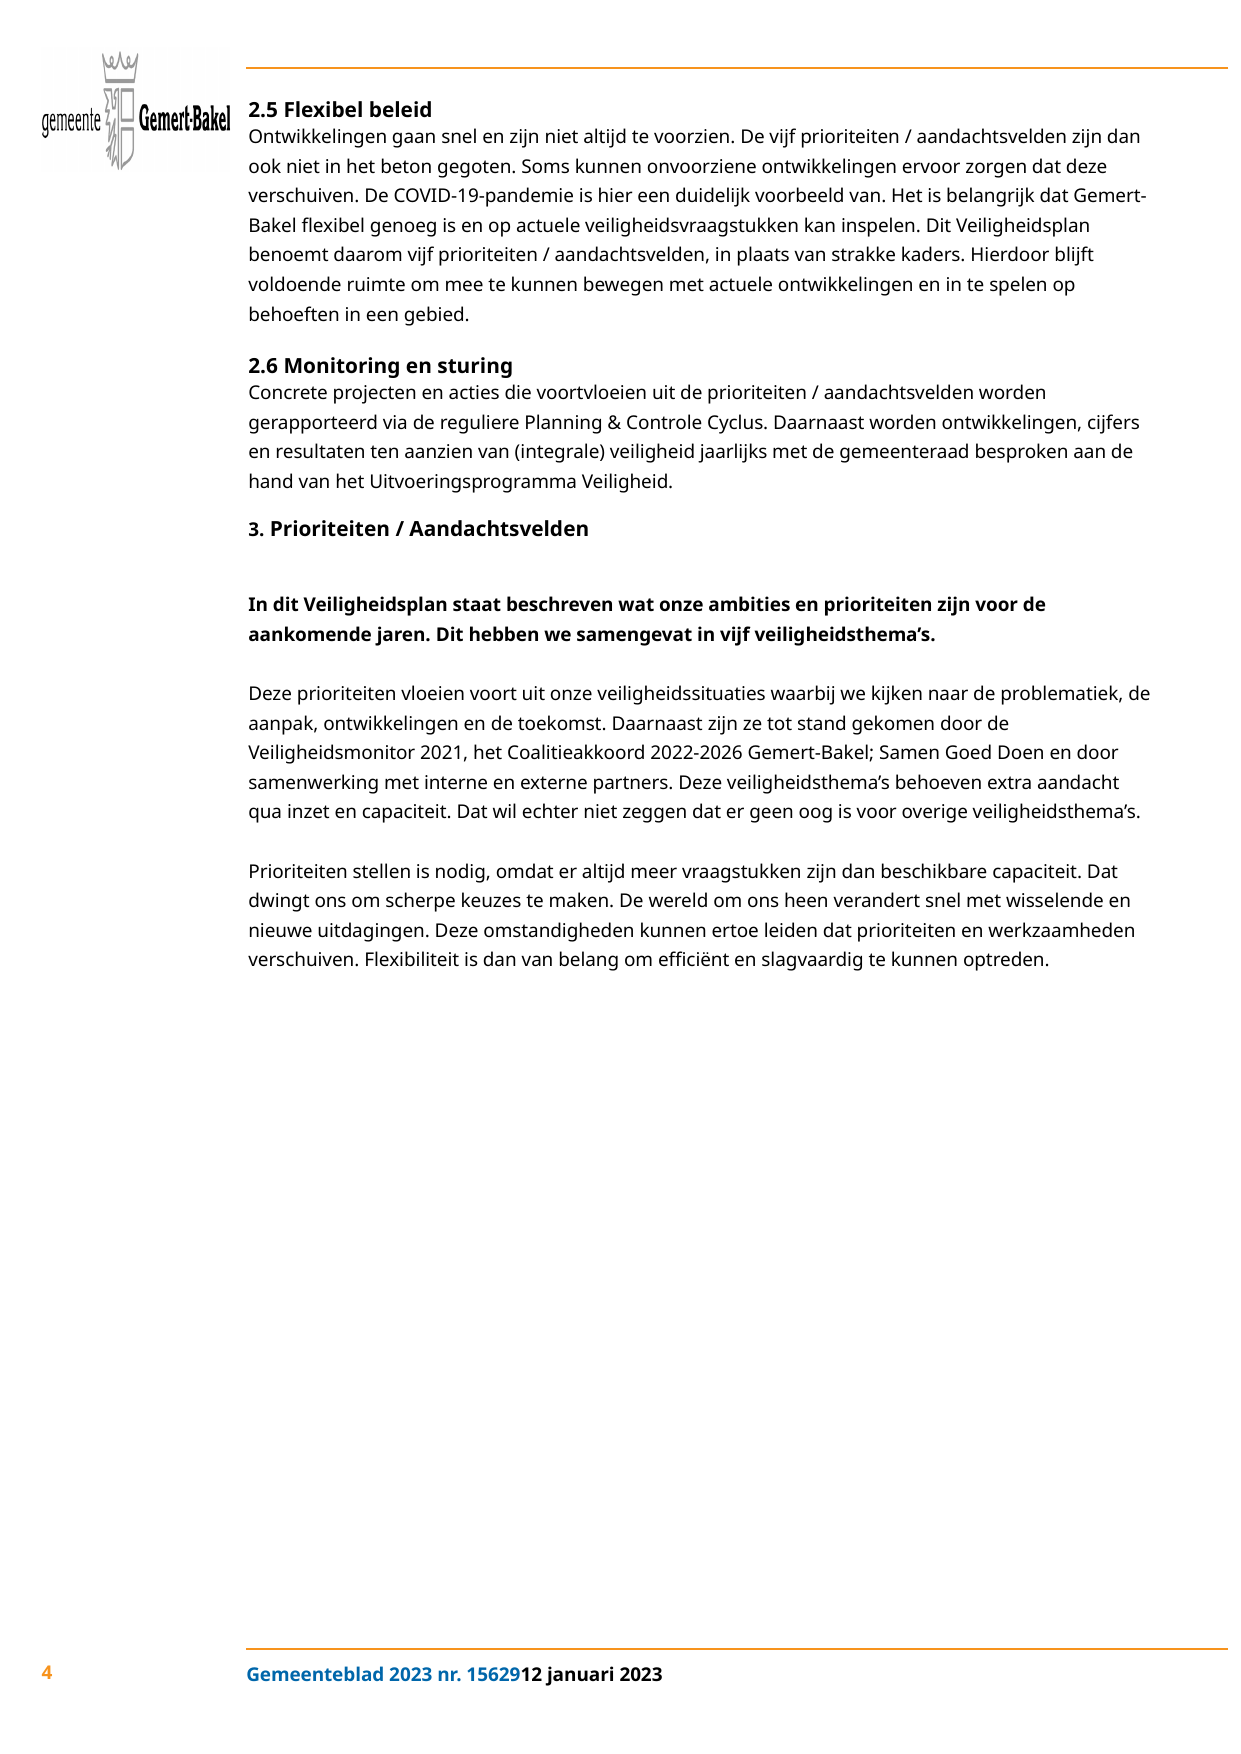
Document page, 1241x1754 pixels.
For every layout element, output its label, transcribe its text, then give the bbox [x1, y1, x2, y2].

text 2.5 Flexibel beleid [248, 95, 1152, 123]
text Concrete projecten en acties die voortvloeien uit de prioriteiten / aandachtsvelden worden gerapporteerd via de reguliere Planning & Controle Cyclus. Daarnaast worden ontwikkelingen, cijfers en resultaten ten aanzien van (integrale) veiligheid jaarlijks met de gemeenteraad besproken aan de hand van het Uitvoeringsprogramma Veiligheid. [248, 379, 1152, 494]
picture [41, 47, 231, 172]
text 3. Prioriteiten / Aandachtsvelden [248, 514, 1152, 542]
text 2.6 Monitoring en sturing [248, 351, 1152, 379]
text Ontwikkelingen gaan snel en zijn niet altijd te voorzien. De vijf prioriteiten / aandachtsvelden zijn dan ook niet in het beton gegoten. Soms kunnen onvoorziene ontwikkelingen ervoor zorgen dat deze verschuiven. De COVID-19-pandemie is hier een duidelijk voorbeeld van. Het is belangrijk dat Gemert-Bakel flexibel genoeg is en op actuele veiligheidsvraagstukken kan inspelen. Dit Veiligheidsplan benoemt daarom vijf prioriteiten / aandachtsvelden, in plaats van strakke kaders. Hierdoor blijft voldoende ruimte om mee te kunnen bewegen met actuele ontwikkelingen en in te spelen op behoeften in een gebied. [248, 123, 1152, 326]
text Prioriteiten stellen is nodig, omdat er altijd meer vraagstukken zijn dan beschikbare capaciteit. Dat dwingt ons om scherpe keuzes te maken. De wereld om ons heen verandert snel met wisselende en nieuwe uitdagingen. Deze omstandigheden kunnen ertoe leiden dat prioriteiten en werkzaamheden verschuiven. Flexibiliteit is dan van belang om efficiënt en slagvaardig te kunnen optreden. [248, 858, 1152, 972]
text Deze prioriteiten vloeien voort uit onze veiligheidssituaties waarbij we kijken naar de problematiek, de aanpak, ontwikkelingen en de toekomst. Daarnaast zijn ze tot stand gekomen door de Veiligheidsmonitor 2021, het Coalitieakkoord 2022-2026 Gemert-Bakel; Samen Goed Doen en door samenwerking met interne en externe partners. Deze veiligheidsthema’s behoeven extra aandacht qua inzet en capaciteit. Dat wil echter niet zeggen dat er geen oog is voor overige veiligheidsthema’s. [248, 680, 1152, 824]
text In dit Veiligheidsplan staat beschreven wat onze ambities en prioriteiten zijn voor de aankomende jaren. Dit hebben we samengevat in vijf veiligheidsthema’s. [248, 592, 1152, 647]
